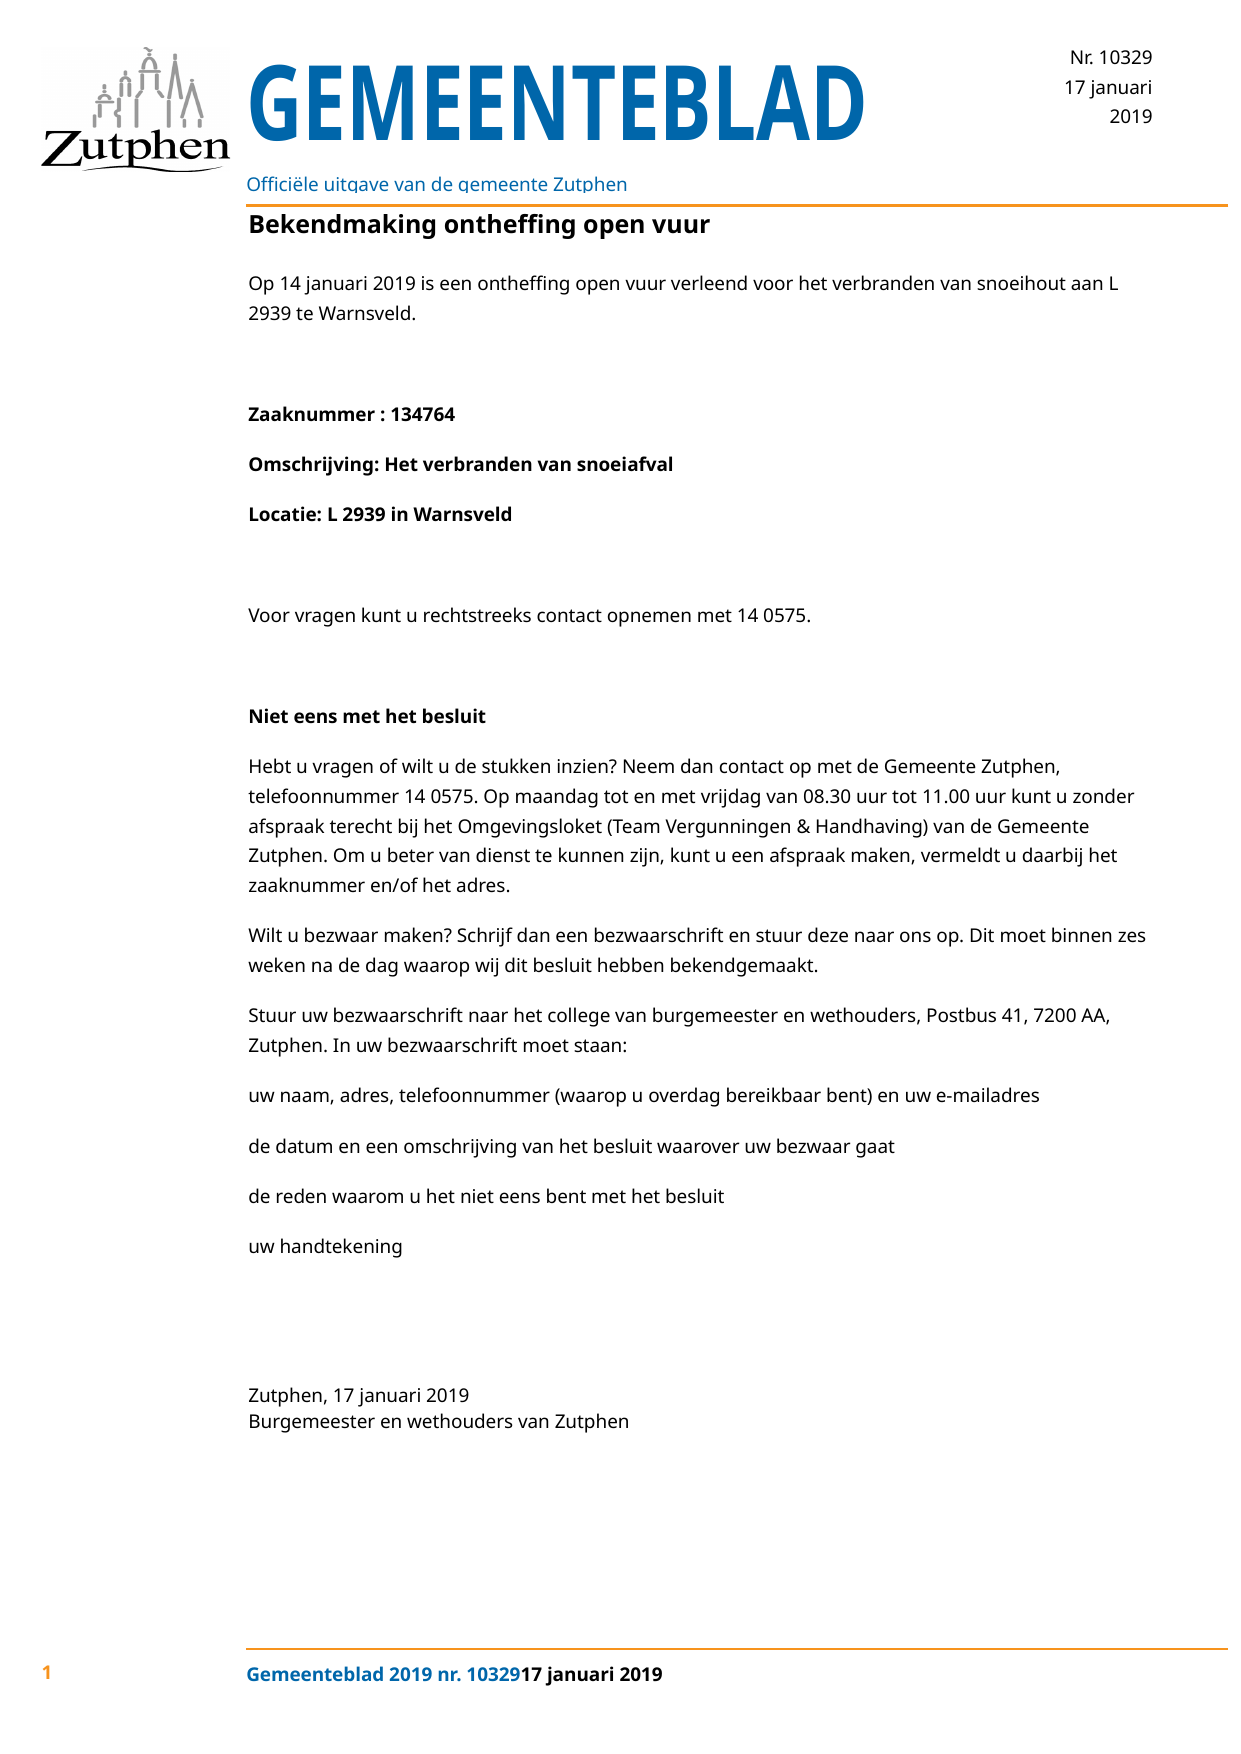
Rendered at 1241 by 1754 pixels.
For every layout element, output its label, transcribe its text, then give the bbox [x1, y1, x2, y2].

text Op 14 januari 2019 is een ontheffing open vuur verleend voor het verbranden van snoeihout aan L 2939 te Warnsveld. [248, 270, 1152, 326]
text Bekendmaking ontheffing open vuur [248, 207, 1152, 241]
text Voor vragen kunt u rechtstreeks contact opnemen met 14 0575. [248, 602, 1152, 628]
text Burgemeester en wethouders van Zutphen [248, 1408, 1152, 1434]
picture [41, 47, 231, 172]
text uw naam, adres, telefoonnummer (waarop u overdag bereikbaar bent) en uw e-mailadres [248, 1082, 1152, 1108]
text de datum en een omschrijving van het besluit waarover uw bezwaar gaat [248, 1133, 1152, 1158]
text de reden waarom u het niet eens bent met het besluit [248, 1183, 1152, 1209]
text Zaaknummer : 134764 [248, 401, 1152, 426]
text Wilt u bezwaar maken? Schrijf dan een bezwaarschrift en stuur deze naar ons op. Dit moet binnen zes weken na de dag waarop wij dit besluit hebben bekendgemaakt. [248, 922, 1152, 978]
text Locatie: L 2939 in Warnsveld [248, 502, 1152, 527]
text Stuur uw bezwaarschrift naar het college van burgemeester en wethouders, Postbus 41, 7200 AA, Zutphen. In uw bezwaarschrift moet staan: [248, 1002, 1152, 1058]
text Omschrijving: Het verbranden van snoeiafval [248, 451, 1152, 477]
text Hebt u vragen of wilt u de stukken inzien? Neem dan contact op met de Gemeente Zutphen, telefoonnummer 14 0575. Op maandag tot en met vrijdag van 08.30 uur tot 11.00 uur kunt u zonder afspraak terecht bij het Omgevingsloket (Team Vergunningen & Handhaving) van de Gemeente Zutphen. Om u beter van dienst te kunnen zijn, kunt u een afspraak maken, vermeldt u daarbij het zaaknummer en/of het adres. [248, 754, 1152, 898]
text Niet eens met het besluit [248, 703, 1152, 729]
text uw handtekening [248, 1234, 1152, 1259]
text Zutphen, 17 januari 2019 [248, 1382, 1152, 1408]
